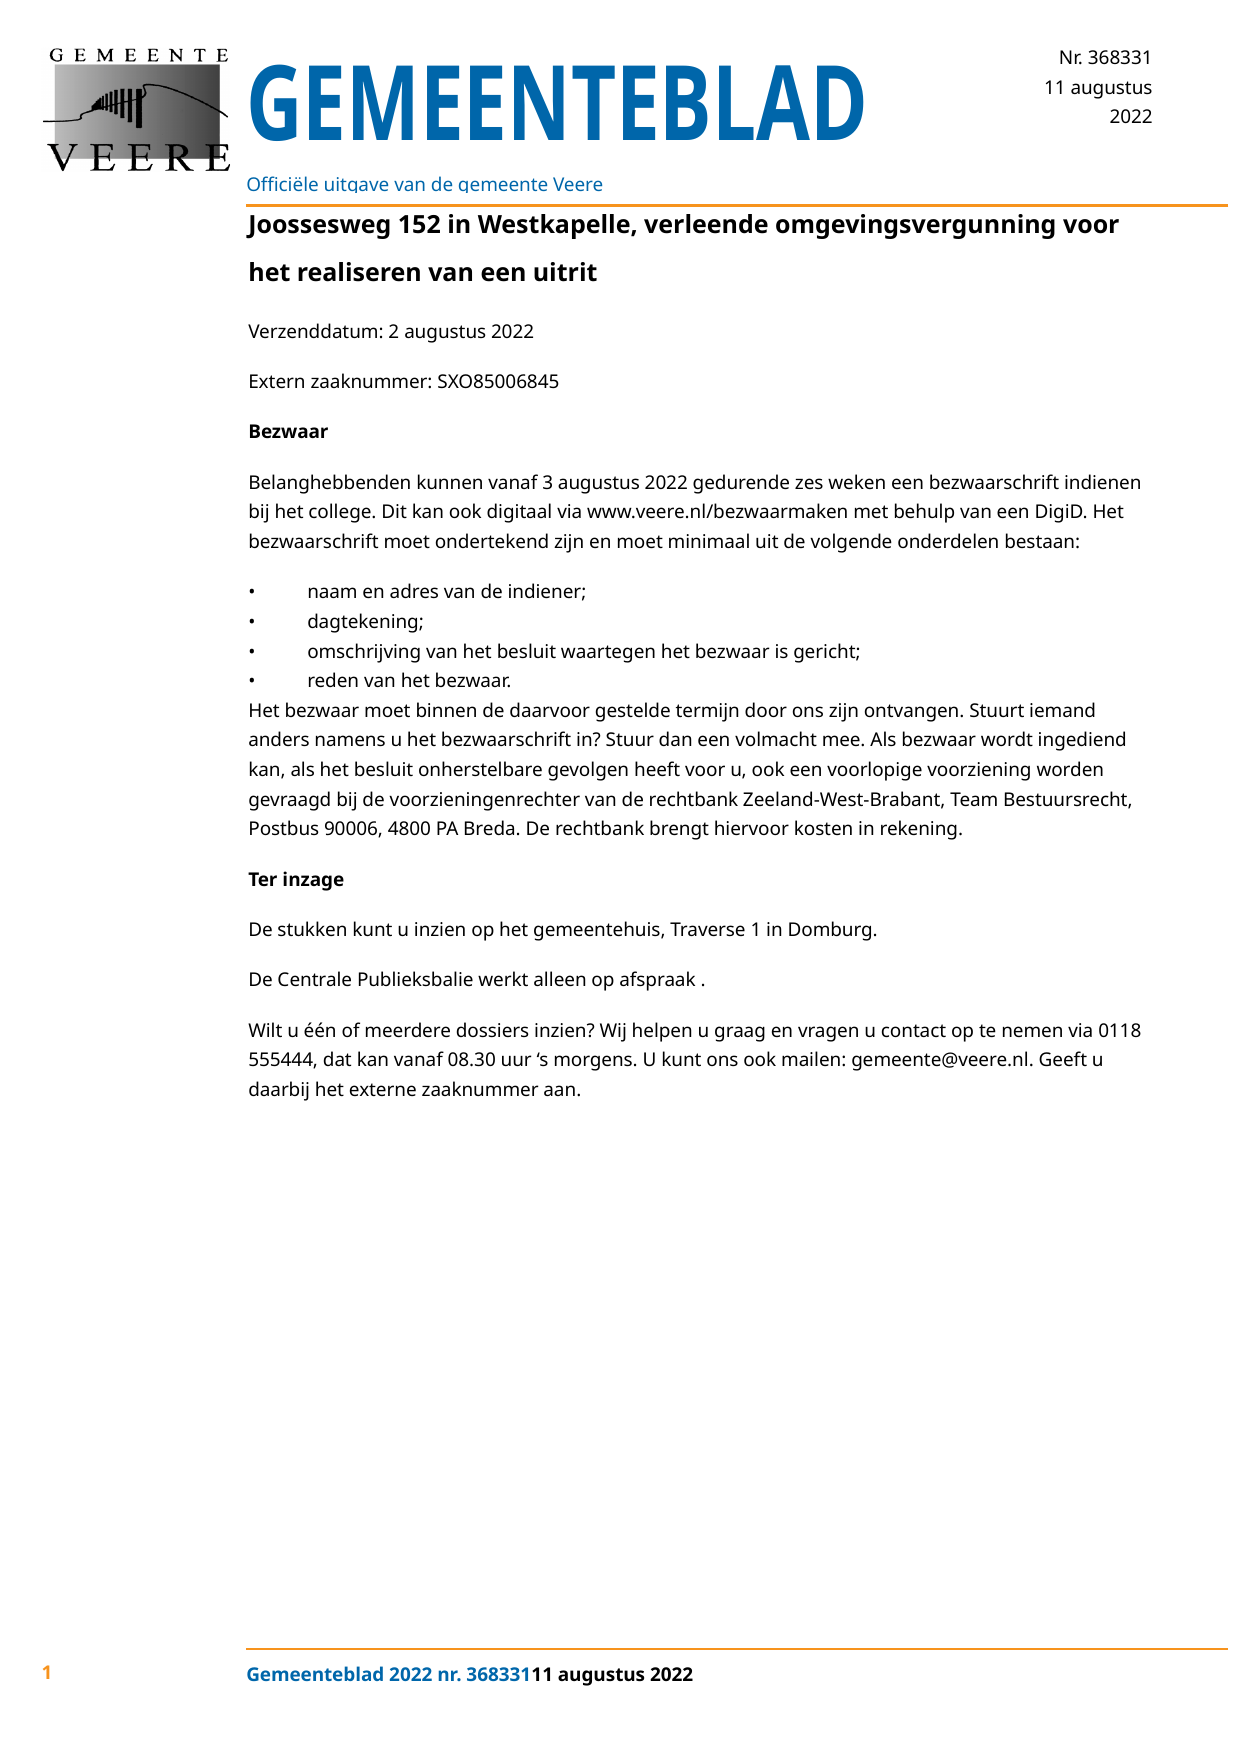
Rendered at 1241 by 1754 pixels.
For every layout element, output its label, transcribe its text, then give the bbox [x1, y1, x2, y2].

picture [41, 47, 231, 172]
text Het bezwaar moet binnen de daarvoor gestelde termijn door ons zijn ontvangen. Stuurt iemand anders namens u het bezwaarschrift in? Stuur dan een volmacht mee. Als bezwaar wordt ingediend kan, als het besluit onherstelbare gevolgen heeft voor u, ook een voorlopige voorziening worden gevraagd bij de voorzieningenrechter van de rechtbank Zeeland-West-Brabant, Team Bestuursrecht, Postbus 90006, 4800 PA Breda. De rechtbank brengt hiervoor kosten in rekening. [248, 697, 1152, 841]
text Belanghebbenden kunnen vanaf 3 augustus 2022 gedurende zes weken een bezwaarschrift indienen bij het college. Dit kan ook digitaal via www.veere.nl/bezwaarmaken met behulp van een DigiD. Het bezwaarschrift moet ondertekend zijn en moet minimaal uit de volgende onderdelen bestaan: [248, 469, 1152, 554]
text Bezwaar [248, 419, 1152, 444]
text Ter inzage [248, 866, 1152, 892]
text Wilt u één of meerdere dossiers inzien? Wij helpen u graag en vragen u contact op te nemen via 0118 555444, dat kan vanaf 08.30 uur ‘s morgens. U kunt ons ook mailen: gemeente@veere.nl. Geeft u daarbij het externe zaaknummer aan. [248, 1017, 1152, 1102]
list dagtekening; [248, 608, 1152, 634]
list naam en adres van de indiener; [248, 579, 1152, 604]
text Extern zaaknummer: SXO85006845 [248, 368, 1152, 394]
text Verzenddatum: 2 augustus 2022 [248, 318, 1152, 344]
list omschrijving van het besluit waartegen het bezwaar is gericht; [248, 638, 1152, 664]
text De stukken kunt u inzien op het gemeentehuis, Traverse 1 in Domburg. [248, 916, 1152, 942]
text De Centrale Publieksbalie werkt alleen op afspraak . [248, 967, 1152, 992]
list reden van het bezwaar. [248, 667, 1152, 693]
text Joossesweg 152 in Westkapelle, verleende omgevingsvergunning voor het realiseren van een uitrit [248, 207, 1152, 288]
